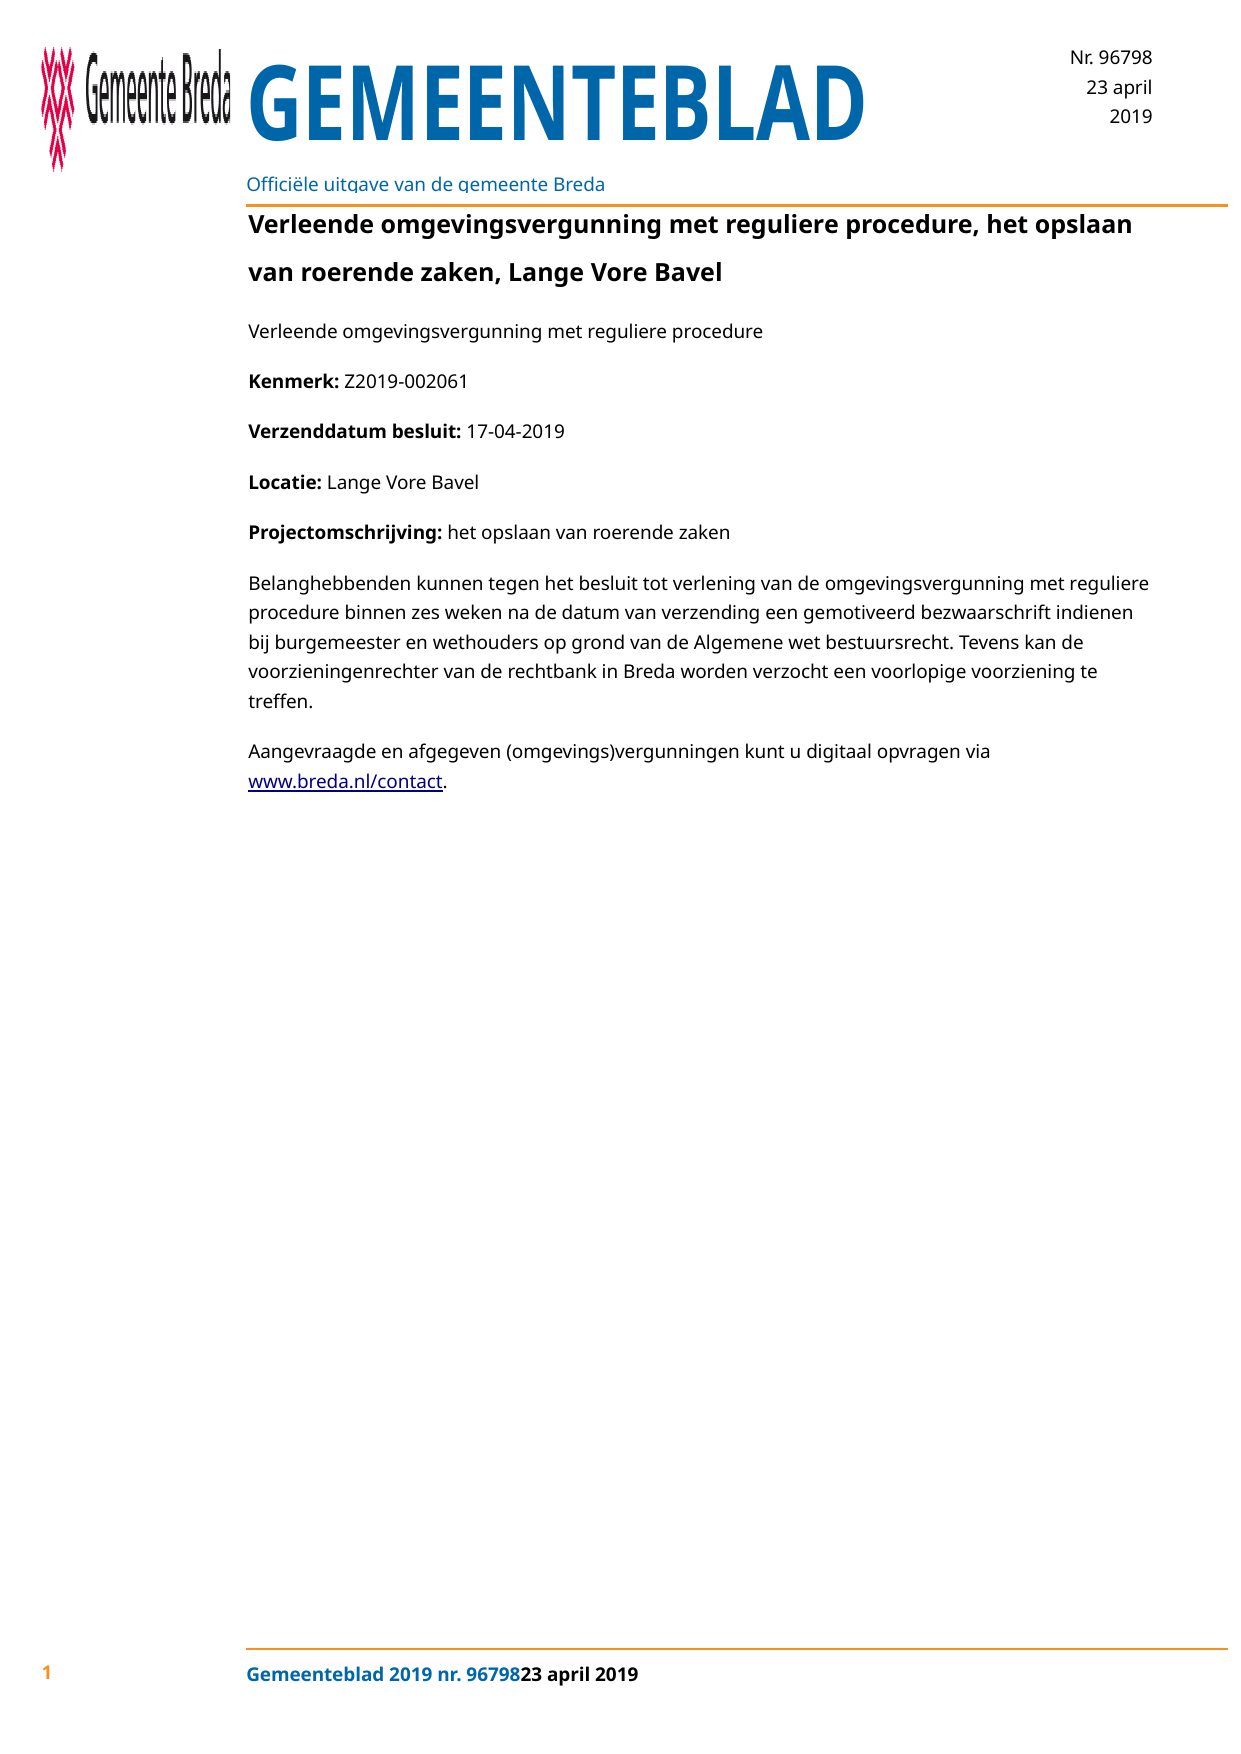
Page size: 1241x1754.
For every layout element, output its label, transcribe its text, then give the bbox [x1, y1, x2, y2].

text Locatie: Lange Vore Bavel [248, 469, 1152, 495]
text Verleende omgevingsvergunning met reguliere procedure [248, 318, 1152, 344]
text Verleende omgevingsvergunning met reguliere procedure, het opslaan van roerende zaken, Lange Vore Bavel [248, 207, 1152, 288]
text Kenmerk: Z2019-002061 [248, 368, 1152, 394]
text Projectomschrijving: het opslaan van roerende zaken [248, 519, 1152, 545]
text Belanghebbenden kunnen tegen het besluit tot verlening van de omgevingsvergunning met reguliere procedure binnen zes weken na de datum van verzending een gemotiveerd bezwaarschrift indienen bij burgemeester en wethouders op grond van de Algemene wet bestuursrecht. Tevens kan de voorzieningenrechter van de rechtbank in Breda worden verzocht een voorlopige voorziening te treffen. [248, 570, 1152, 714]
text Verzenddatum besluit: 17-04-2019 [248, 419, 1152, 444]
picture [41, 47, 231, 172]
text Aangevraagde en afgegeven (omgevings)vergunningen kunt u digitaal opvragen via www.breda.nl/contact. [248, 739, 1152, 794]
